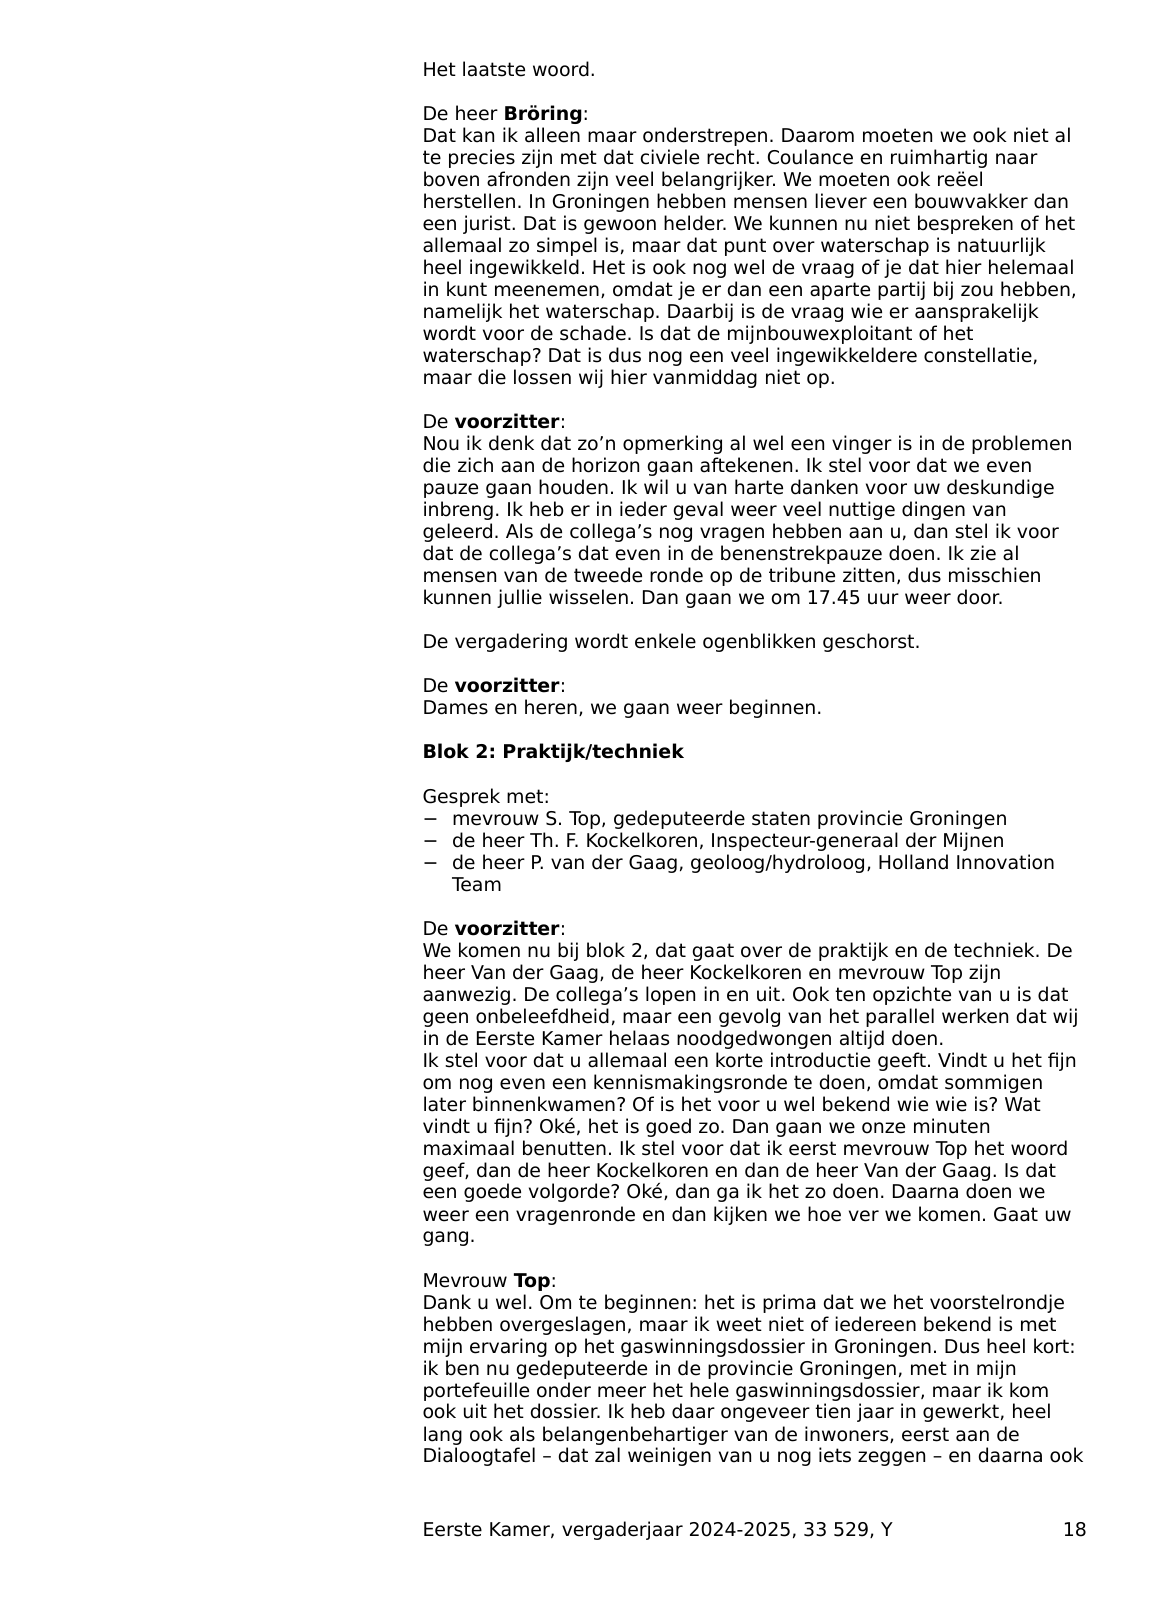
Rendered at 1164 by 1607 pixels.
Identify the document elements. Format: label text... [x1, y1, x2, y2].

text We komen nu bij blok 2, dat gaat over de praktijk en de techniek. De heer Van der Gaag, de heer Kockelkoren en mevrouw Top zijn aanwezig. De collega’s lopen in en uit. Ook ten opzichte van u is dat geen onbeleefdheid, maar een gevolg van het parallel werken dat wij in de Eerste Kamer helaas noodgedwongen altijd doen. [422, 940, 1087, 1049]
text De voorzitter: [422, 918, 1087, 940]
text De voorzitter: [422, 675, 1087, 697]
text Dat kan ik alleen maar onderstrepen. Daarom moeten we ook niet al te precies zijn met dat civiele recht. Coulance en ruimhartig naar boven afronden zijn veel belangrijker. We moeten ook reëel herstellen. In Groningen hebben mensen liever een bouwvakker dan een jurist. Dat is gewoon helder. We kunnen nu niet bespreken of het allemaal zo simpel is, maar dat punt over waterschap is natuurlijk heel ingewikkeld. Het is ook nog wel de vraag of je dat hier helemaal in kunt meenemen, omdat je er dan een aparte partij bij zou hebben, namelijk het waterschap. Daarbij is de vraag wie er aansprakelijk wordt voor de schade. Is dat de mijnbouwexploitant of het waterschap? Dat is dus nog een veel ingewikkeldere constellatie, maar die lossen wij hier vanmiddag niet op. [422, 125, 1087, 389]
text − de heer Th. F. Kockelkoren, Inspecteur-generaal der Mijnen [422, 829, 1087, 852]
text Nou ik denk dat zo’n opmerking al wel een vinger is in de problemen die zich aan de horizon gaan aftekenen. Ik stel voor dat we even pauze gaan houden. Ik wil u van harte danken voor uw deskundige inbreng. Ik heb er in ieder geval weer veel nuttige dingen van geleerd. Als de collega’s nog vragen hebben aan u, dan stel ik voor dat de collega’s dat even in de benenstrekpauze doen. Ik zie al mensen van de tweede ronde op de tribune zitten, dus misschien kunnen jullie wisselen. Dan gaan we om 17.45 uur weer door. [422, 433, 1087, 609]
text − mevrouw S. Top, gedeputeerde staten provincie Groningen [422, 808, 1087, 829]
text − de heer P. van der Gaag, geoloog/hydroloog, Holland Innovation Team [422, 852, 1087, 896]
text De vergadering wordt enkele ogenblikken geschorst. [422, 631, 1087, 653]
text Dank u wel. Om te beginnen: het is prima dat we het voorstelrondje hebben overgeslagen, maar ik weet niet of iedereen bekend is met mijn ervaring op het gaswinningsdossier in Groningen. Dus heel kort: ik ben nu gedeputeerde in de provincie Groningen, met in mijn portefeuille onder meer het hele gaswinningsdossier, maar ik kom ook uit het dossier. Ik heb daar ongeveer tien jaar in gewerkt, heel lang ook als belangenbehartiger van de inwoners, eerst aan de Dialoogtafel – dat zal weinigen van u nog iets zeggen – en daarna ook [422, 1292, 1087, 1467]
text Gesprek met: [422, 786, 1087, 808]
text Dames en heren, we gaan weer beginnen. [422, 697, 1087, 719]
text Mevrouw Top: [422, 1269, 1087, 1292]
text Het laatste woord. [422, 59, 1087, 81]
subtitle Blok 2: Praktijk/techniek [422, 741, 1087, 763]
text De heer Bröring: [422, 103, 1087, 125]
text De voorzitter: [422, 411, 1087, 433]
text Ik stel voor dat u allemaal een korte introductie geeft. Vindt u het fijn om nog even een kennismakingsronde te doen, omdat sommigen later binnenkwamen? Of is het voor u wel bekend wie wie is? Wat vindt u fijn? Oké, het is goed zo. Dan gaan we onze minuten maximaal benutten. Ik stel voor dat ik eerst mevrouw Top het woord geef, dan de heer Kockelkoren en dan de heer Van der Gaag. Is dat een goede volgorde? Oké, dan ga ik het zo doen. Daarna doen we weer een vragenronde en dan kijken we hoe ver we komen. Gaat uw gang. [422, 1049, 1087, 1247]
